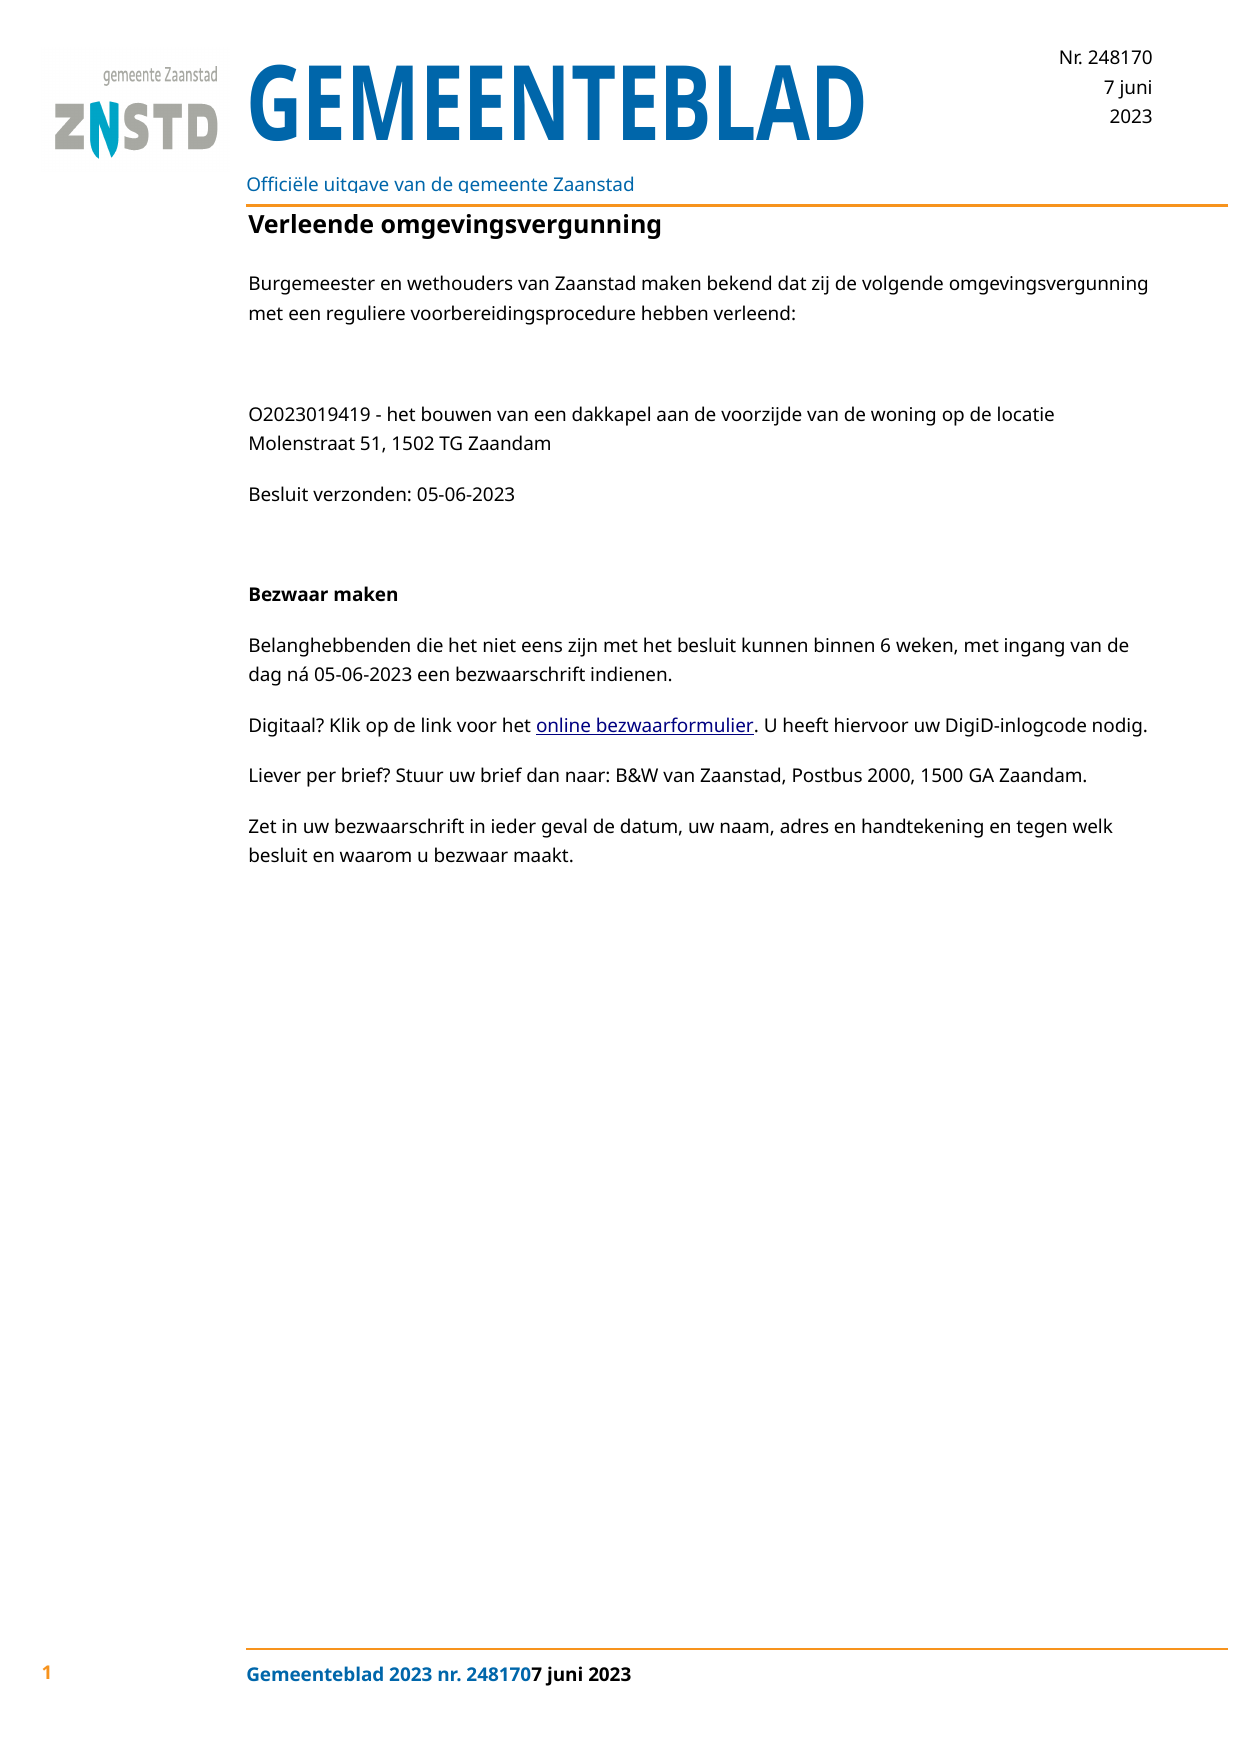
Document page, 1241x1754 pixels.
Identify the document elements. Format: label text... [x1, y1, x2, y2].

text Bezwaar maken [248, 582, 1152, 607]
text O2023019419 - het bouwen van een dakkapel aan de voorzijde van de woning op de locatie Molenstraat 51, 1502 TG Zaandam [248, 401, 1152, 456]
text Zet in uw bezwaarschrift in ieder geval de datum, uw naam, adres en handtekening en tegen welk besluit en waarom u bezwaar maakt. [248, 813, 1152, 868]
text Verleende omgevingsvergunning [248, 207, 1152, 241]
text Burgemeester en wethouders van Zaanstad maken bekend dat zij de volgende omgevingsvergunning met een reguliere voorbereidingsprocedure hebben verleend: [248, 270, 1152, 326]
text Digitaal? Klik op de link voor het online bezwaarformulier. U heeft hiervoor uw DigiD-inlogcode nodig. [248, 712, 1152, 738]
picture [41, 47, 231, 172]
text Belanghebbenden die het niet eens zijn met het besluit kunnen binnen 6 weken, met ingang van de dag ná 05-06-2023 een bezwaarschrift indienen. [248, 632, 1152, 687]
text Liever per brief? Stuur uw brief dan naar: B&W van Zaanstad, Postbus 2000, 1500 GA Zaandam. [248, 762, 1152, 788]
text Besluit verzonden: 05-06-2023 [248, 481, 1152, 506]
